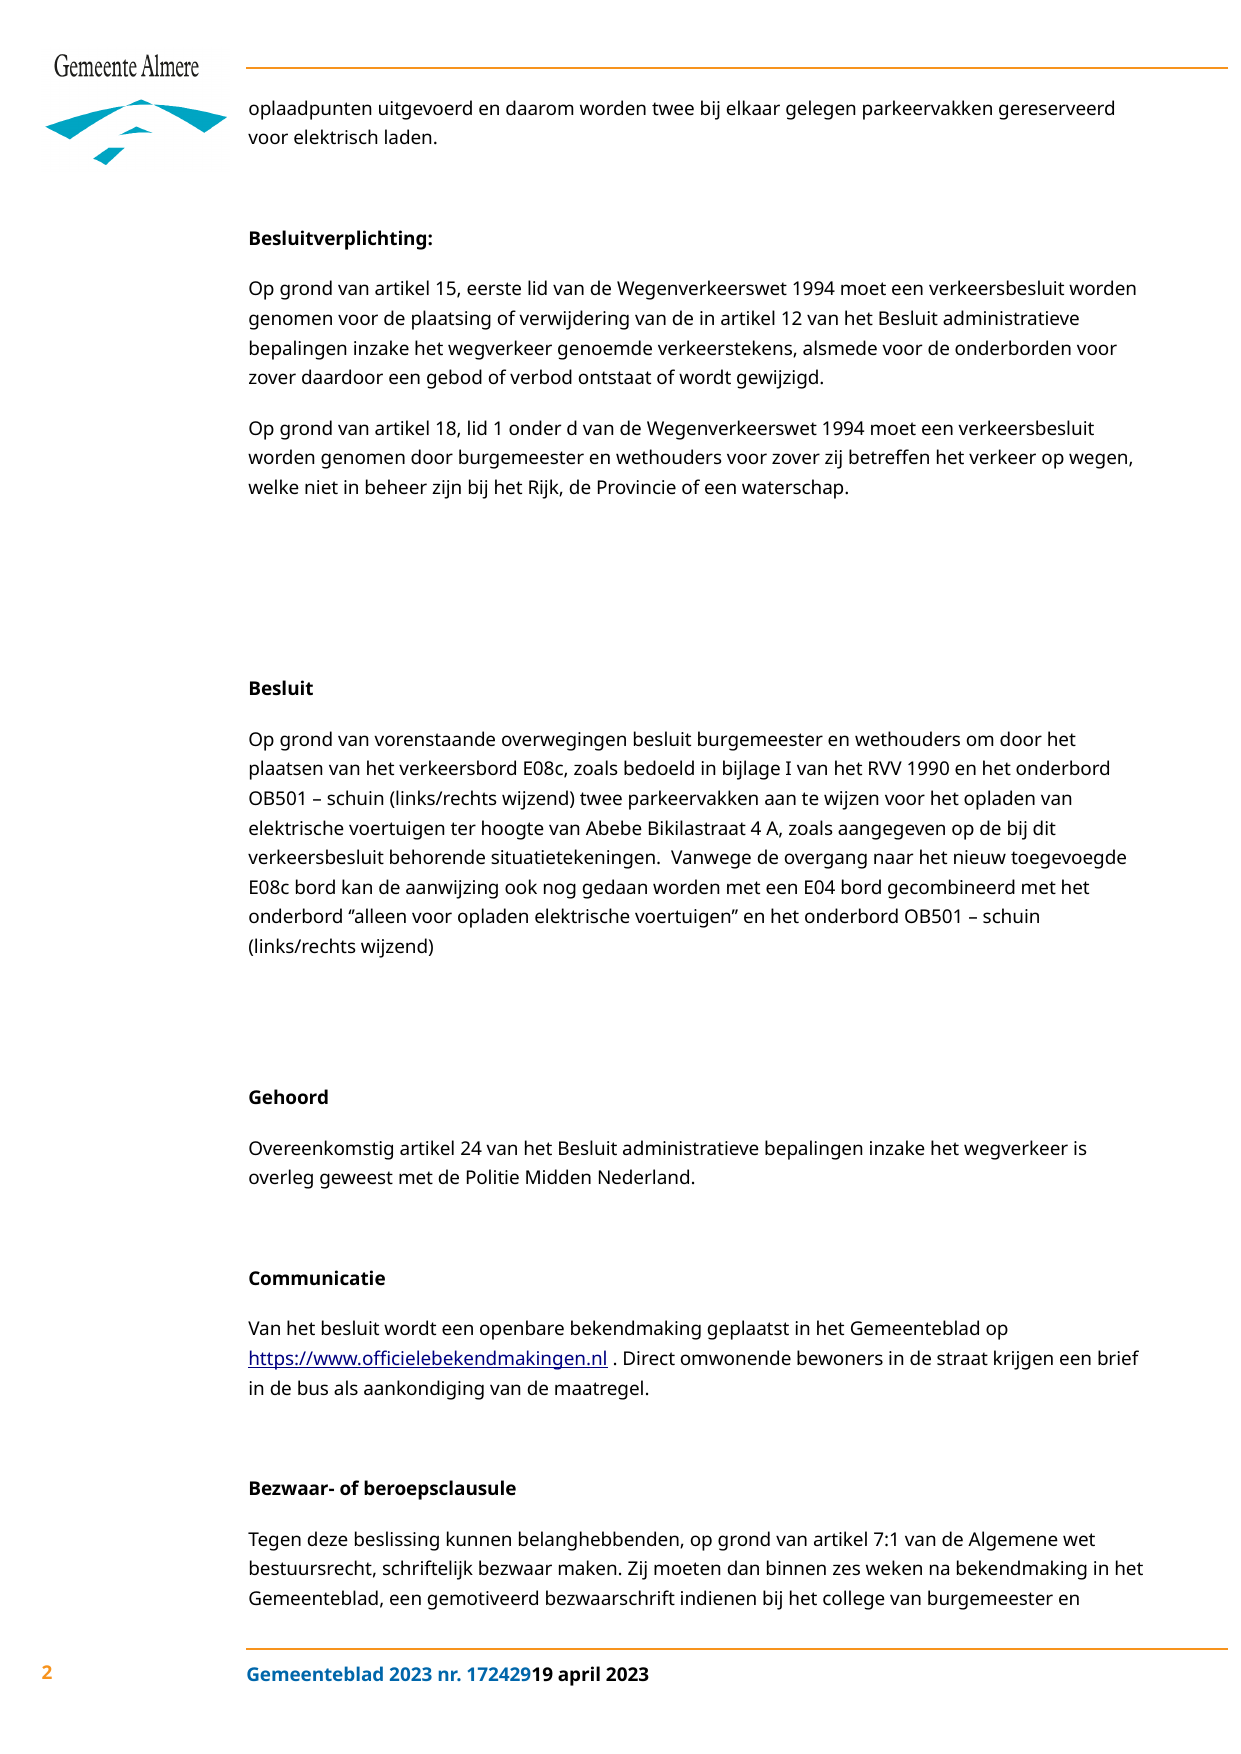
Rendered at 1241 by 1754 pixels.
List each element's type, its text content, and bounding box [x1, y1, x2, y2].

text Besluit [248, 676, 1152, 701]
text Gehoord [248, 1084, 1152, 1110]
text Op grond van artikel 18, lid 1 onder d van de Wegenverkeerswet 1994 moet een verkeersbesluit worden genomen door burgemeester en wethouders voor zover zij betreffen het verkeer op wegen, welke niet in beheer zijn bij het Rijk, de Provincie of een waterschap. [248, 415, 1152, 500]
picture [41, 47, 231, 172]
text Communicatie [248, 1265, 1152, 1291]
text Bezwaar- of beroepsclausule [248, 1476, 1152, 1501]
text Tegen deze beslissing kunnen belanghebbenden, op grond van artikel 7:1 van de Algemene wet bestuursrecht, schriftelijk bezwaar maken. Zij moeten dan binnen zes weken na bekendmaking in het Gemeenteblad, een gemotiveerd bezwaarschrift indienen bij het college van burgemeester en [248, 1526, 1152, 1611]
text Op grond van artikel 15, eerste lid van de Wegenverkeerswet 1994 moet een verkeersbesluit worden genomen voor de plaatsing of verwijdering van de in artikel 12 van het Besluit administratieve bepalingen inzake het wegverkeer genoemde verkeerstekens, alsmede voor de onderborden voor zover daardoor een gebod of verbod ontstaat of wordt gewijzigd. [248, 276, 1152, 390]
text Besluitverplichting: [248, 225, 1152, 251]
text Op grond van vorenstaande overwegingen besluit burgemeester en wethouders om door het plaatsen van het verkeersbord E08c, zoals bedoeld in bijlage I van het RVV 1990 en het onderbord OB501 – schuin (links/rechts wijzend) twee parkeervakken aan te wijzen voor het opladen van elektrische voertuigen ter hoogte van Abebe Bikilastraat 4 A, zoals aangegeven op de bij dit verkeersbesluit behorende situatietekeningen. Vanwege de overgang naar het nieuw toegevoegde E08c bord kan de aanwijzing ook nog gedaan worden met een E04 bord gecombineerd met het onderbord ‘’alleen voor opladen elektrische voertuigen’’ en het onderbord OB501 – schuin (links/rechts wijzend) [248, 726, 1152, 959]
text Overeenkomstig artikel 24 van het Besluit administratieve bepalingen inzake het wegverkeer is overleg geweest met de Politie Midden Nederland. [248, 1135, 1152, 1190]
text oplaadpunten uitgevoerd en daarom worden twee bij elkaar gelegen parkeervakken gereserveerd voor elektrisch laden. [248, 95, 1152, 150]
text Van het besluit wordt een openbare bekendmaking geplaatst in het Gemeenteblad op https://www.officielebekendmakingen.nl . Direct omwonende bewoners in de straat krijgen een brief in de bus als aankondiging van de maatregel. [248, 1316, 1152, 1401]
